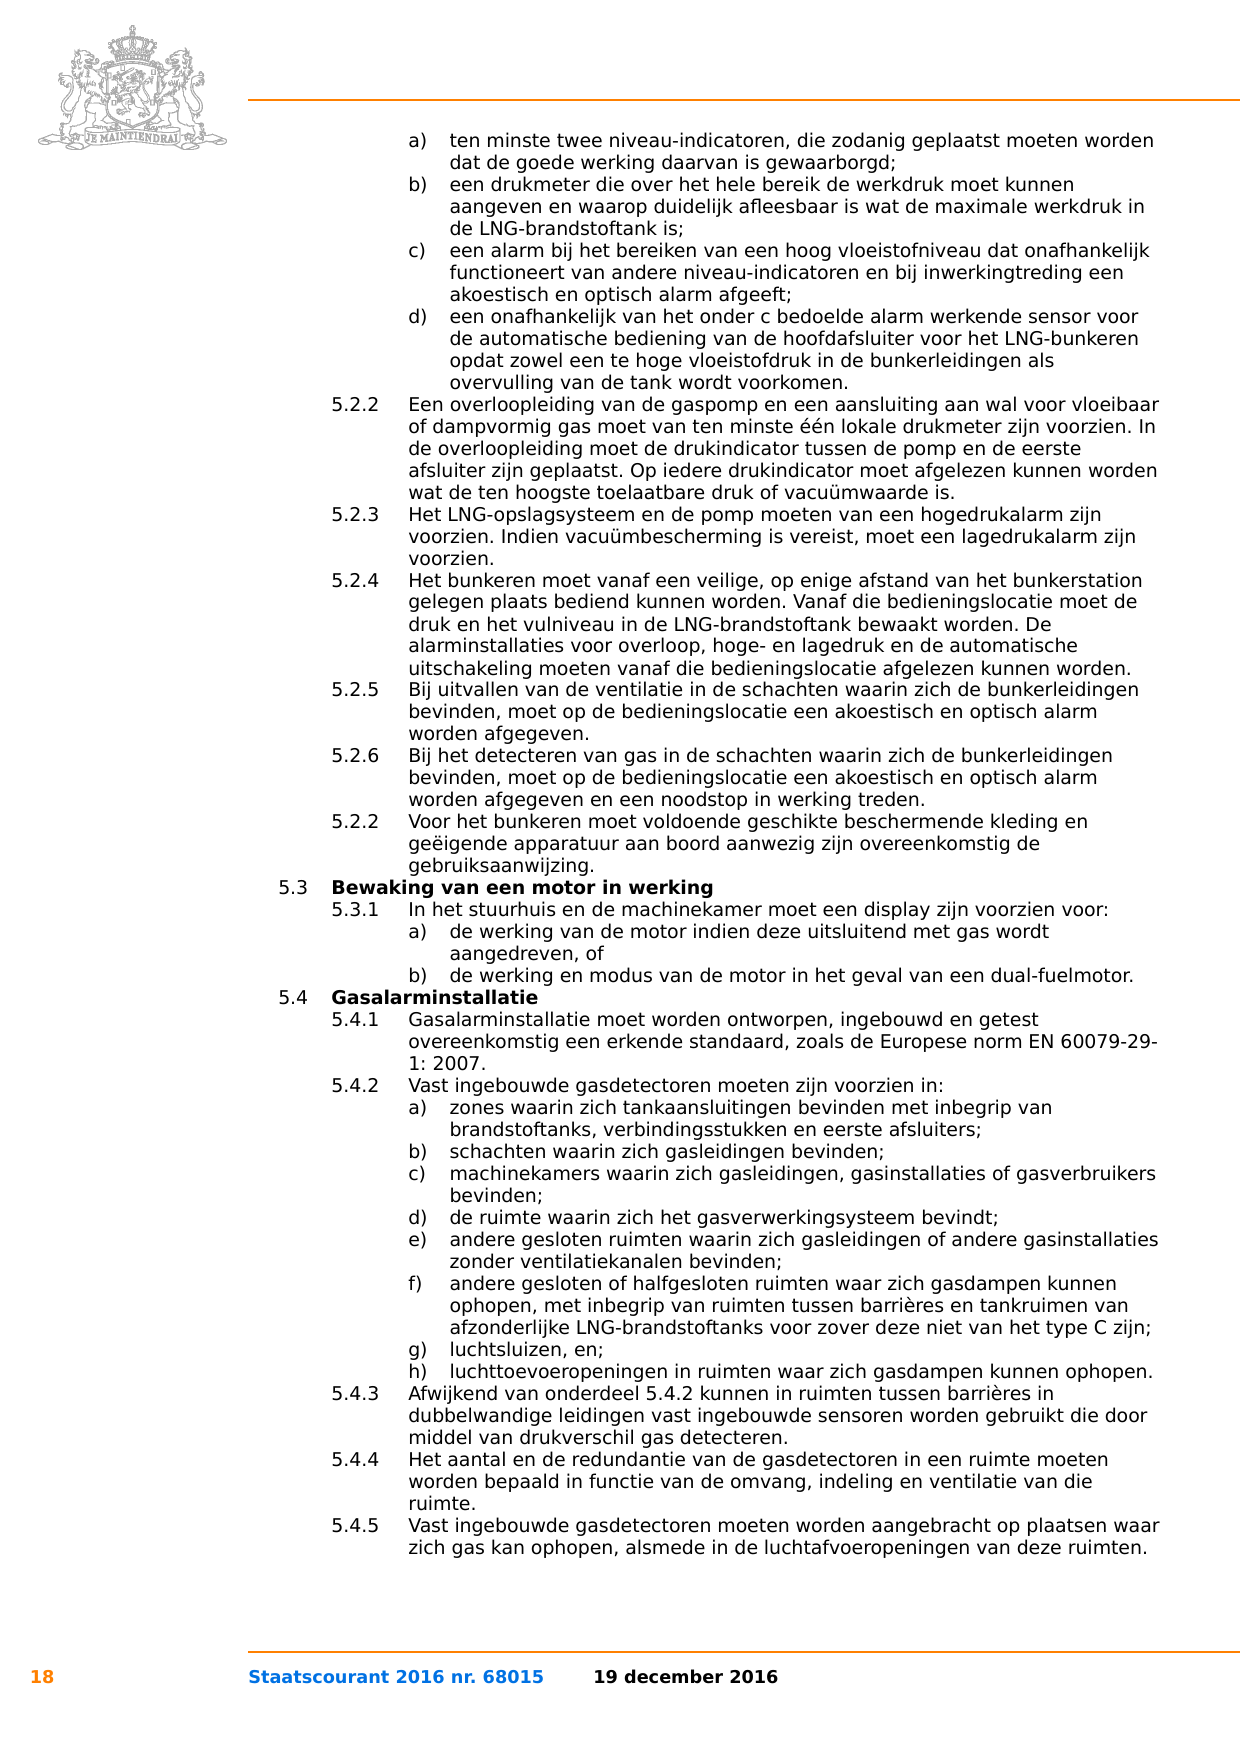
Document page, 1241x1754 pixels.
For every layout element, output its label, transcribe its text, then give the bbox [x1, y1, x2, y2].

text 5.2.3 Het LNG-opslagsysteem en de pomp moeten van een hogedrukalarm zijn voorzien. Indien vacuümbescherming is vereist, moet een lagedrukalarm zijn voorzien. [331, 503, 1163, 569]
text d) een onafhankelijk van het onder c bedoelde alarm werkende sensor voor de automatische bediening van de hoofdafsluiter voor het LNG-bunkeren opdat zowel een te hoge vloeistofdruk in de bunkerleidingen als overvulling van de tank wordt voorkomen. [408, 306, 1163, 394]
text a) de werking van de motor indien deze uitsluitend met gas wordt aangedreven, of [408, 921, 1163, 965]
picture [38, 25, 227, 150]
text 5.4 Gasalarminstallatie [278, 987, 1163, 1009]
text b) schachten waarin zich gasleidingen bevinden; [408, 1141, 1163, 1163]
text 5.4.2 Vast ingebouwde gasdetectoren moeten zijn voorzien in: [331, 1075, 1163, 1097]
text c) machinekamers waarin zich gasleidingen, gasinstallaties of gasverbruikers bevinden; [408, 1163, 1163, 1207]
text a) zones waarin zich tankaansluitingen bevinden met inbegrip van brandstoftanks, verbindingsstukken en eerste afsluiters; [408, 1097, 1163, 1141]
text a) ten minste twee niveau-indicatoren, die zodanig geplaatst moeten worden dat de goede werking daarvan is gewaarborgd; [408, 130, 1163, 174]
text b) een drukmeter die over het hele bereik de werkdruk moet kunnen aangeven en waarop duidelijk afleesbaar is wat de maximale werkdruk in de LNG-brandstoftank is; [408, 174, 1163, 240]
text c) een alarm bij het bereiken van een hoog vloeistofniveau dat onafhankelijk functioneert van andere niveau-indicatoren en bij inwerkingtreding een akoestisch en optisch alarm afgeeft; [408, 240, 1163, 306]
text 5.2.6 Bij het detecteren van gas in de schachten waarin zich de bunkerleidingen bevinden, moet op de bedieningslocatie een akoestisch en optisch alarm worden afgegeven en een noodstop in werking treden. [331, 745, 1163, 811]
text 5.3.1 In het stuurhuis en de machinekamer moet een display zijn voorzien voor: [331, 899, 1163, 921]
text 5.4.4 Het aantal en de redundantie van de gasdetectoren in een ruimte moeten worden bepaald in functie van de omvang, indeling en ventilatie van die ruimte. [331, 1449, 1163, 1514]
text 5.4.3 Afwijkend van onderdeel 5.4.2 kunnen in ruimten tussen barrières in dubbelwandige leidingen vast ingebouwde sensoren worden gebruikt die door middel van drukverschil gas detecteren. [331, 1383, 1163, 1449]
text 5.2.2 Een overloopleiding van de gaspomp en een aansluiting aan wal voor vloeibaar of dampvormig gas moet van ten minste één lokale drukmeter zijn voorzien. In de overloopleiding moet de drukindicator tussen de pomp en de eerste afsluiter zijn geplaatst. Op iedere drukindicator moet afgelezen kunnen worden wat de ten hoogste toelaatbare druk of vacuümwaarde is. [331, 394, 1163, 503]
text 5.3 Bewaking van een motor in werking [278, 877, 1163, 899]
text e) andere gesloten ruimten waarin zich gasleidingen of andere gasinstallaties zonder ventilatiekanalen bevinden; [408, 1229, 1163, 1273]
text 5.2.2 Voor het bunkeren moet voldoende geschikte beschermende kleding en geëigende apparatuur aan boord aanwezig zijn overeenkomstig de gebruiksaanwijzing. [331, 811, 1163, 877]
text 5.4.5 Vast ingebouwde gasdetectoren moeten worden aangebracht op plaatsen waar zich gas kan ophopen, alsmede in de luchtafvoeropeningen van deze ruimten. [331, 1514, 1163, 1558]
text f) andere gesloten of halfgesloten ruimten waar zich gasdampen kunnen ophopen, met inbegrip van ruimten tussen barrières en tankruimen van afzonderlijke LNG-brandstoftanks voor zover deze niet van het type C zijn; [408, 1273, 1163, 1339]
text b) de werking en modus van de motor in het geval van een dual-fuelmotor. [408, 965, 1163, 987]
text h) luchttoevoeropeningen in ruimten waar zich gasdampen kunnen ophopen. [408, 1361, 1163, 1383]
text 5.2.4 Het bunkeren moet vanaf een veilige, op enige afstand van het bunkerstation gelegen plaats bediend kunnen worden. Vanaf die bedieningslocatie moet de druk en het vulniveau in de LNG-brandstoftank bewaakt worden. De alarminstallaties voor overloop, hoge- en lagedruk en de automatische uitschakeling moeten vanaf die bedieningslocatie afgelezen kunnen worden. [331, 569, 1163, 679]
text d) de ruimte waarin zich het gasverwerkingsysteem bevindt; [408, 1207, 1163, 1229]
text g) luchtsluizen, en; [408, 1339, 1163, 1361]
text 5.4.1 Gasalarminstallatie moet worden ontworpen, ingebouwd en getest overeenkomstig een erkende standaard, zoals de Europese norm EN 60079-29-1: 2007. [331, 1009, 1163, 1075]
text 5.2.5 Bij uitvallen van de ventilatie in de schachten waarin zich de bunkerleidingen bevinden, moet op de bedieningslocatie een akoestisch en optisch alarm worden afgegeven. [331, 679, 1163, 745]
